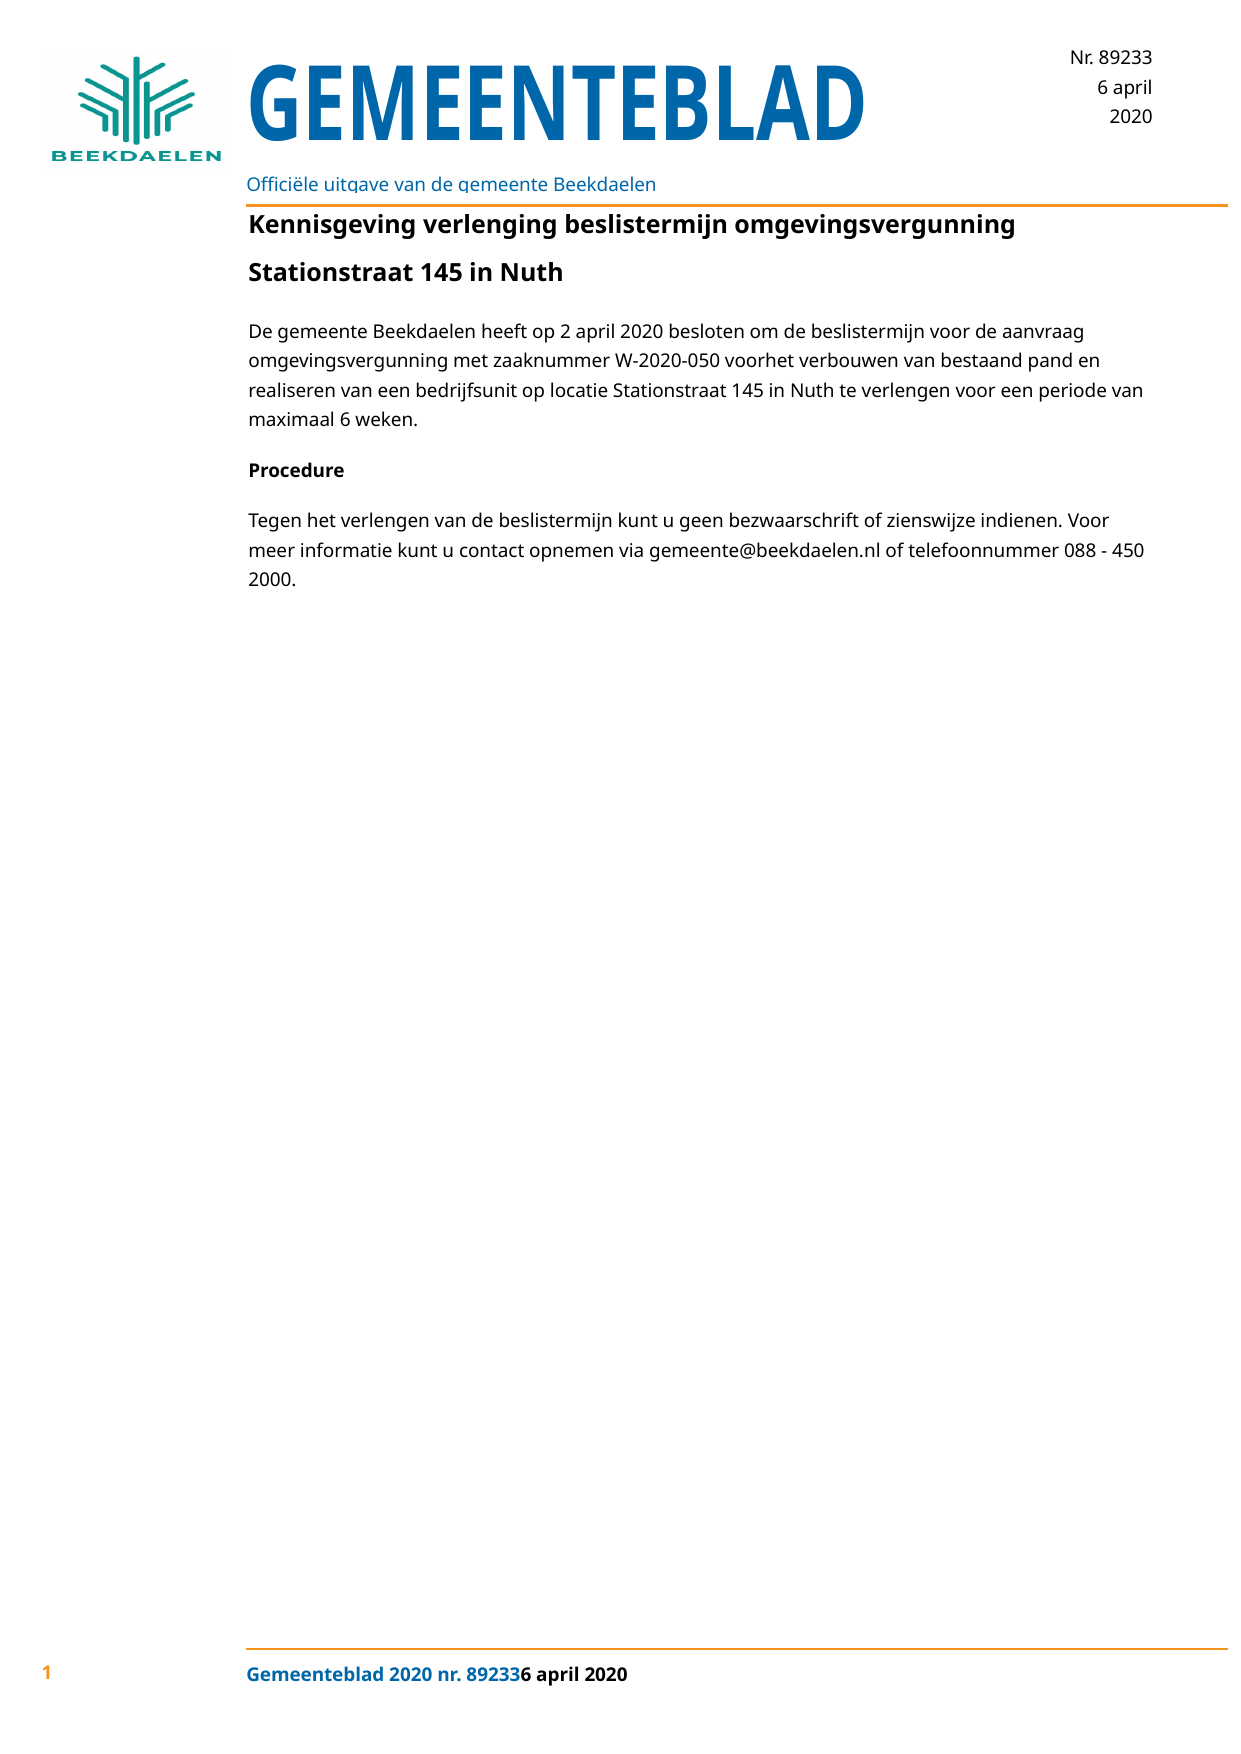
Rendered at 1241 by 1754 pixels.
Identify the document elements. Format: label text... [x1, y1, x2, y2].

picture [41, 47, 231, 172]
text Procedure [248, 457, 1152, 483]
text Kennisgeving verlenging beslistermijn omgevingsvergunning Stationstraat 145 in Nuth [248, 207, 1152, 288]
text Tegen het verlengen van de beslistermijn kunt u geen bezwaarschrift of zienswijze indienen. Voor meer informatie kunt u contact opnemen via gemeente@beekdaelen.nl of telefoonnummer 088 - 450 2000. [248, 507, 1152, 592]
text De gemeente Beekdaelen heeft op 2 april 2020 besloten om de beslistermijn voor de aanvraag omgevingsvergunning met zaaknummer W-2020-050 voorhet verbouwen van bestaand pand en realiseren van een bedrijfsunit op locatie Stationstraat 145 in Nuth te verlengen voor een periode van maximaal 6 weken. [248, 318, 1152, 432]
